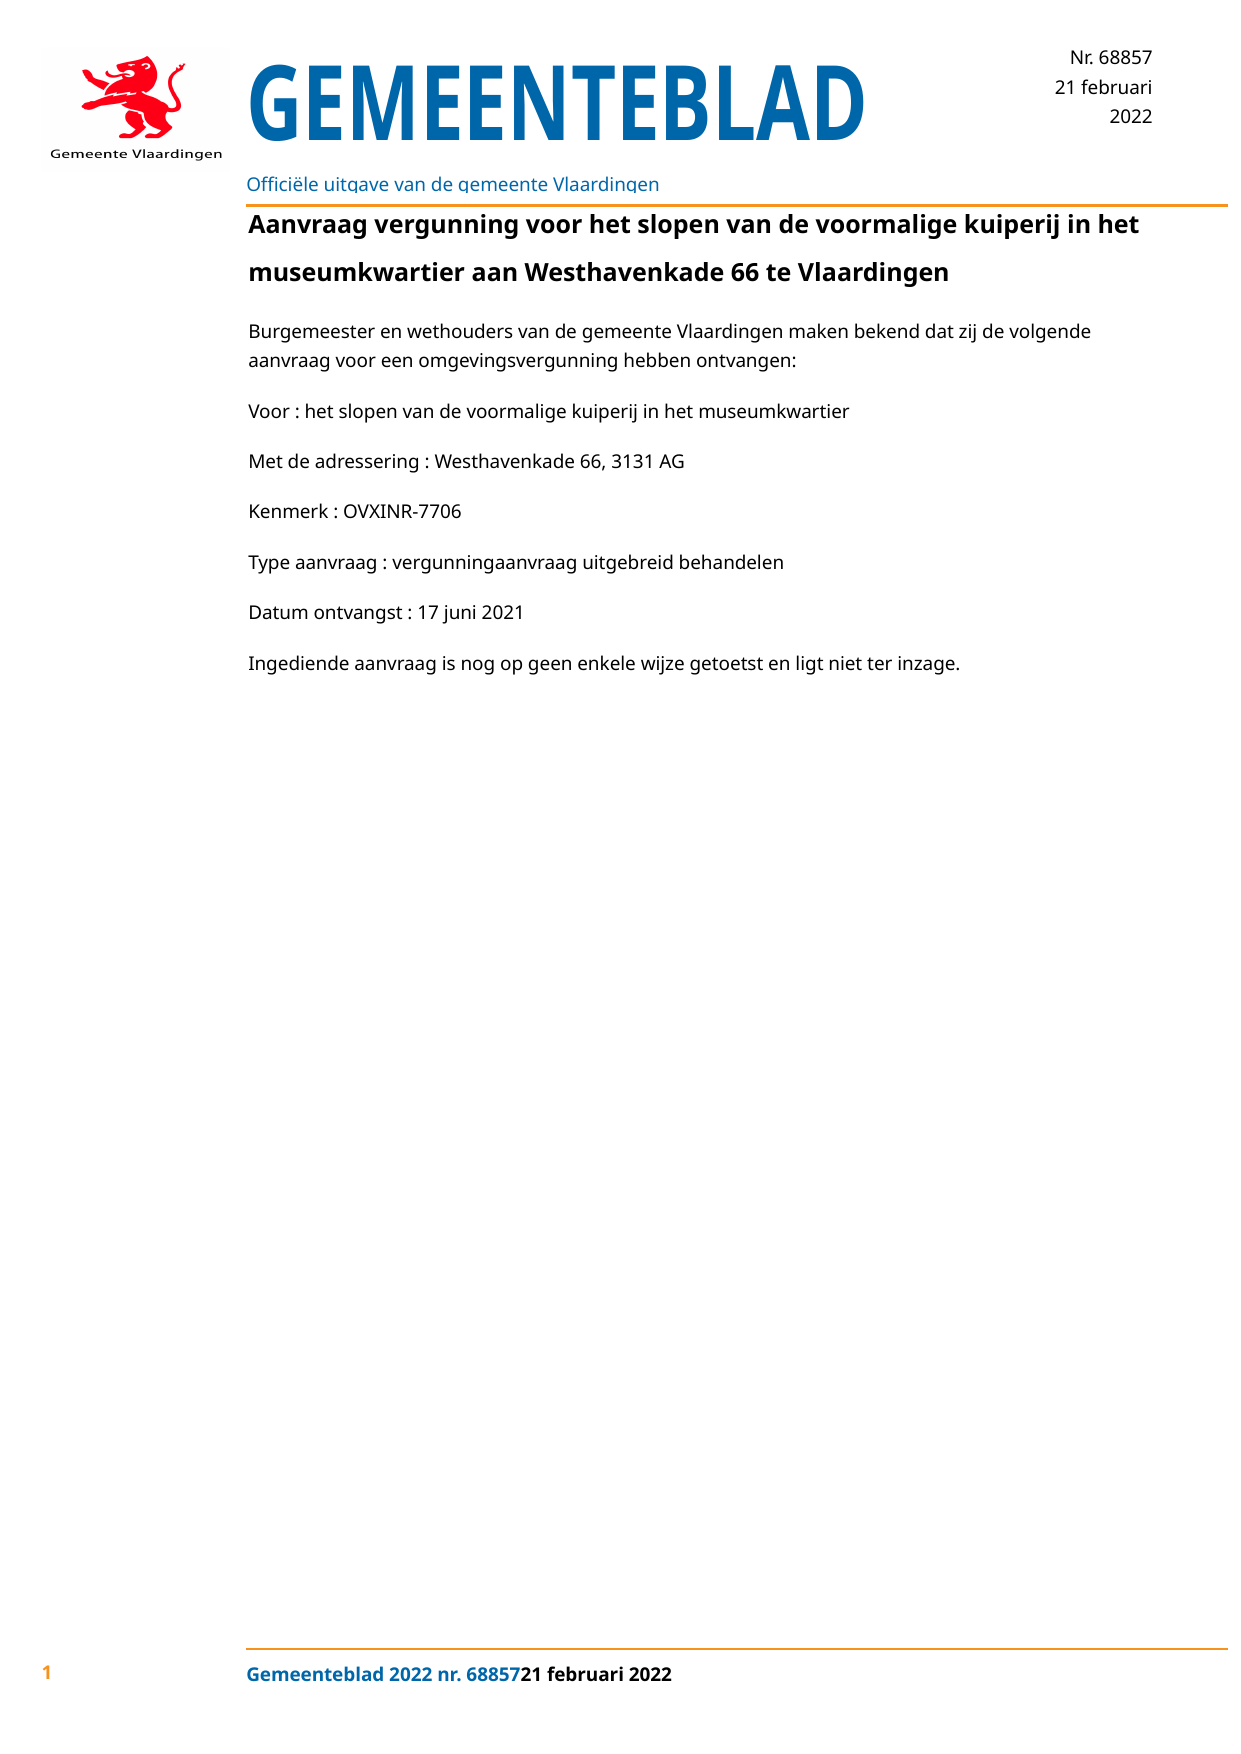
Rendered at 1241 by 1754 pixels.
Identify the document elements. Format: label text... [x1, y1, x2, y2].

text Burgemeester en wethouders van de gemeente Vlaardingen maken bekend dat zij de volgende aanvraag voor een omgevingsvergunning hebben ontvangen: [248, 318, 1152, 373]
text Voor : het slopen van de voormalige kuiperij in het museumkwartier [248, 398, 1152, 424]
picture [41, 47, 231, 172]
text Met de adressering : Westhavenkade 66, 3131 AG [248, 448, 1152, 474]
text Type aanvraag : vergunningaanvraag uitgebreid behandelen [248, 549, 1152, 575]
text Ingediende aanvraag is nog op geen enkele wijze getoetst en ligt niet ter inzage. [248, 650, 1152, 676]
text Datum ontvangst : 17 juni 2021 [248, 599, 1152, 625]
text Aanvraag vergunning voor het slopen van de voormalige kuiperij in het museumkwartier aan Westhavenkade 66 te Vlaardingen [248, 207, 1152, 288]
text Kenmerk : OVXINR-7706 [248, 499, 1152, 524]
